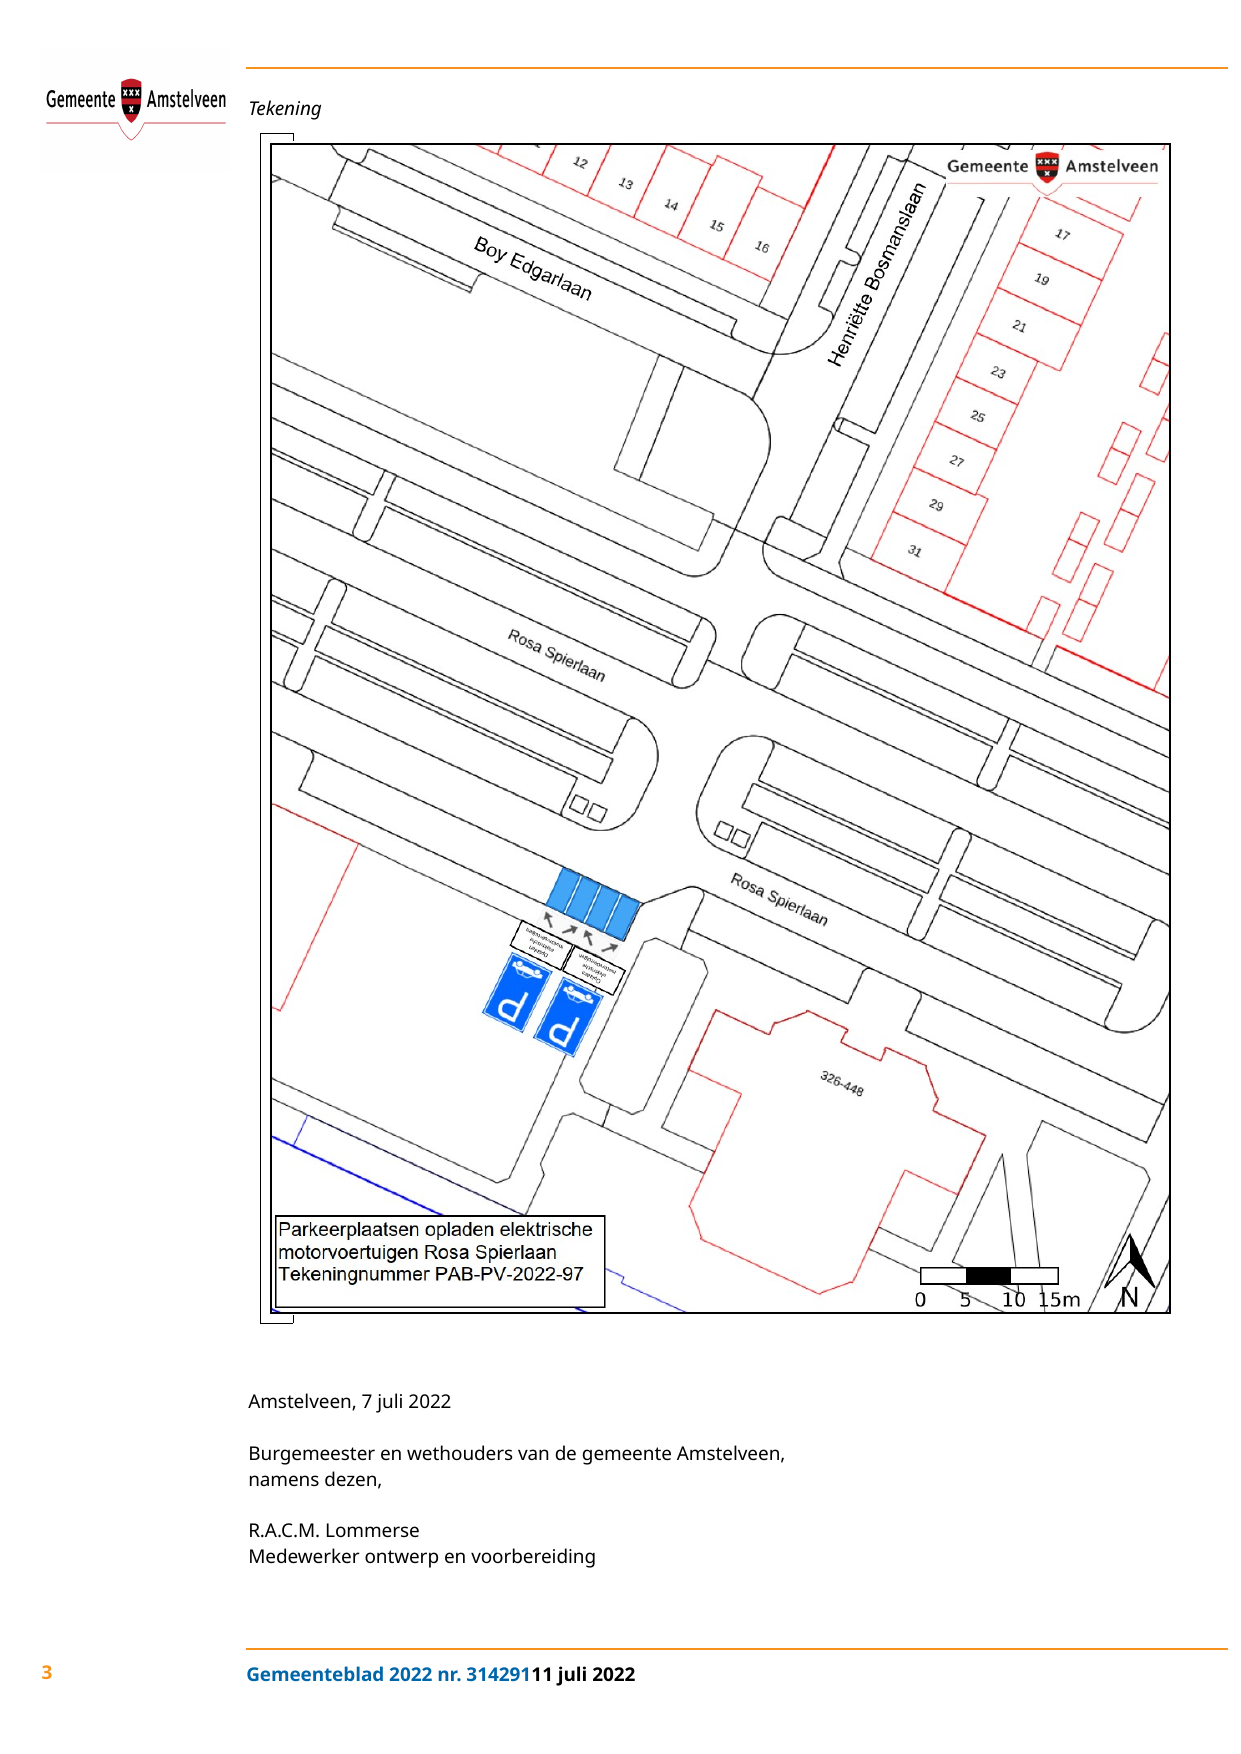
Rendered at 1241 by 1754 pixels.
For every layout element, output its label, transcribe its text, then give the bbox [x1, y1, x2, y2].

text namens dezen, [248, 1466, 1152, 1491]
text Tekening [248, 95, 1152, 121]
text Medewerker ontwerp en voorbereiding [248, 1543, 1152, 1569]
picture [268, 141, 1173, 1315]
text Amstelveen, 7 juli 2022 [248, 1388, 1152, 1414]
text Burgemeester en wethouders van de gemeente Amstelveen, [248, 1440, 1152, 1466]
text R.A.C.M. Lommerse [248, 1517, 1152, 1543]
picture [41, 47, 231, 172]
